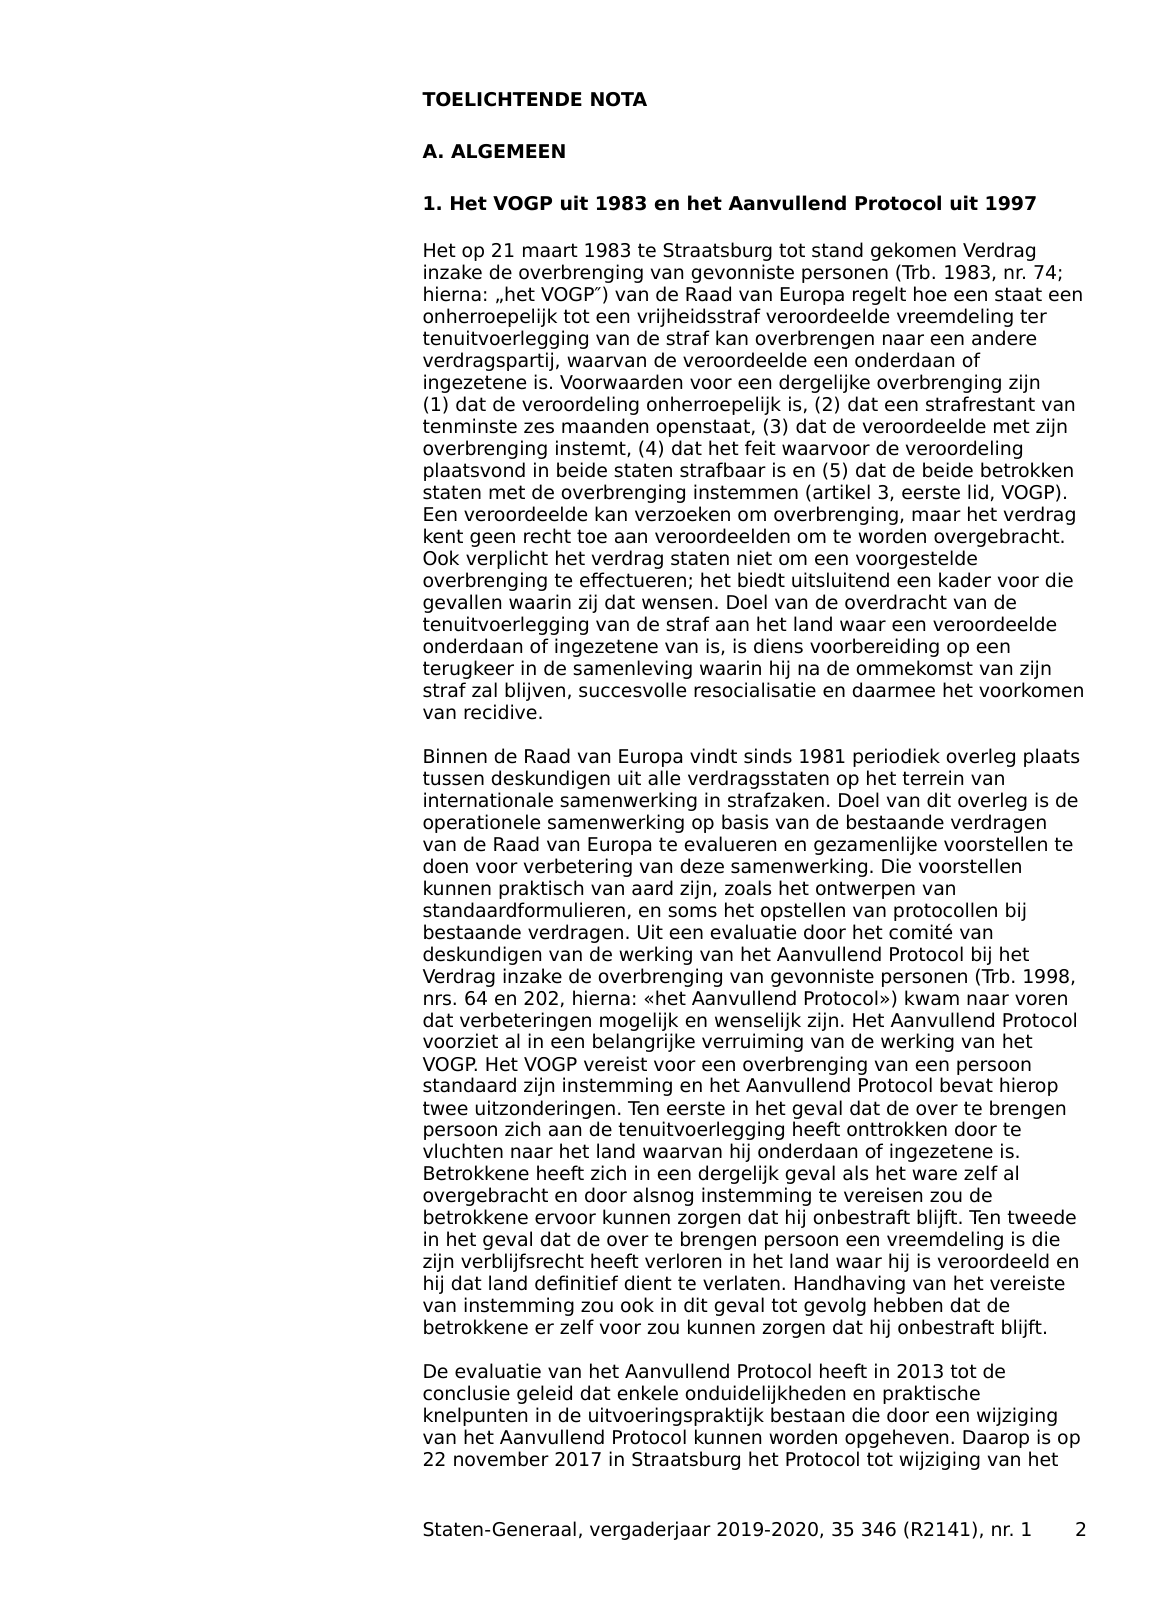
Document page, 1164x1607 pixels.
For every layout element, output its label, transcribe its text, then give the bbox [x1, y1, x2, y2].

text De evaluatie van het Aanvullend Protocol heeft in 2013 tot de conclusie geleid dat enkele onduidelijkheden en praktische knelpunten in de uitvoeringspraktijk bestaan die door een wijziging van het Aanvullend Protocol kunnen worden opgeheven. Daarop is op 22 november 2017 in Straatsburg het Protocol tot wijziging van het [422, 1361, 1087, 1471]
subtitle 1. Het VOGP uit 1983 en het Aanvullend Protocol uit 1997 [422, 193, 1087, 215]
subtitle TOELICHTENDE NOTA [422, 89, 1087, 111]
text Het op 21 maart 1983 te Straatsburg tot stand gekomen Verdrag inzake de overbrenging van gevonniste personen (Trb. 1983, nr. 74; hierna: „het VOGP″) van de Raad van Europa regelt hoe een staat een onherroepelijk tot een vrijheidsstraf veroordeelde vreemdeling ter tenuitvoerlegging van de straf kan overbrengen naar een andere verdragspartij, waarvan de veroordeelde een onderdaan of ingezetene is. Voorwaarden voor een dergelijke overbrenging zijn (1) dat de veroordeling onherroepelijk is, (2) dat een strafrestant van tenminste zes maanden openstaat, (3) dat de veroordeelde met zijn overbrenging instemt, (4) dat het feit waarvoor de veroordeling plaatsvond in beide staten strafbaar is en (5) dat de beide betrokken staten met de overbrenging instemmen (artikel 3, eerste lid, VOGP). Een veroordeelde kan verzoeken om overbrenging, maar het verdrag kent geen recht toe aan veroordeelden om te worden overgebracht. Ook verplicht het verdrag staten niet om een voorgestelde overbrenging te effectueren; het biedt uitsluitend een kader voor die gevallen waarin zij dat wensen. Doel van de overdracht van de tenuitvoerlegging van de straf aan het land waar een veroordeelde onderdaan of ingezetene van is, is diens voorbereiding op een terugkeer in de samenleving waarin hij na de ommekomst van zijn straf zal blijven, succesvolle resocialisatie en daarmee het voorkomen van recidive. [422, 240, 1087, 723]
text Binnen de Raad van Europa vindt sinds 1981 periodiek overleg plaats tussen deskundigen uit alle verdragsstaten op het terrein van internationale samenwerking in strafzaken. Doel van dit overleg is de operationele samenwerking op basis van de bestaande verdragen van de Raad van Europa te evalueren en gezamenlijke voorstellen te doen voor verbetering van deze samenwerking. Die voorstellen kunnen praktisch van aard zijn, zoals het ontwerpen van standaardformulieren, en soms het opstellen van protocollen bij bestaande verdragen. Uit een evaluatie door het comité van deskundigen van de werking van het Aanvullend Protocol bij het Verdrag inzake de overbrenging van gevonniste personen (Trb. 1998, nrs. 64 en 202, hierna: «het Aanvullend Protocol») kwam naar voren dat verbeteringen mogelijk en wenselijk zijn. Het Aanvullend Protocol voorziet al in een belangrijke verruiming van de werking van het VOGP. Het VOGP vereist voor een overbrenging van een persoon standaard zijn instemming en het Aanvullend Protocol bevat hierop twee uitzonderingen. Ten eerste in het geval dat de over te brengen persoon zich aan de tenuitvoerlegging heeft onttrokken door te vluchten naar het land waarvan hij onderdaan of ingezetene is. Betrokkene heeft zich in een dergelijk geval als het ware zelf al overgebracht en door alsnog instemming te vereisen zou de betrokkene ervoor kunnen zorgen dat hij onbestraft blijft. Ten tweede in het geval dat de over te brengen persoon een vreemdeling is die zijn verblijfsrecht heeft verloren in het land waar hij is veroordeeld en hij dat land definitief dient te verlaten. Handhaving van het vereiste van instemming zou ook in dit geval tot gevolg hebben dat de betrokkene er zelf voor zou kunnen zorgen dat hij onbestraft blijft. [422, 746, 1087, 1339]
subtitle A. ALGEMEEN [422, 141, 1087, 163]
